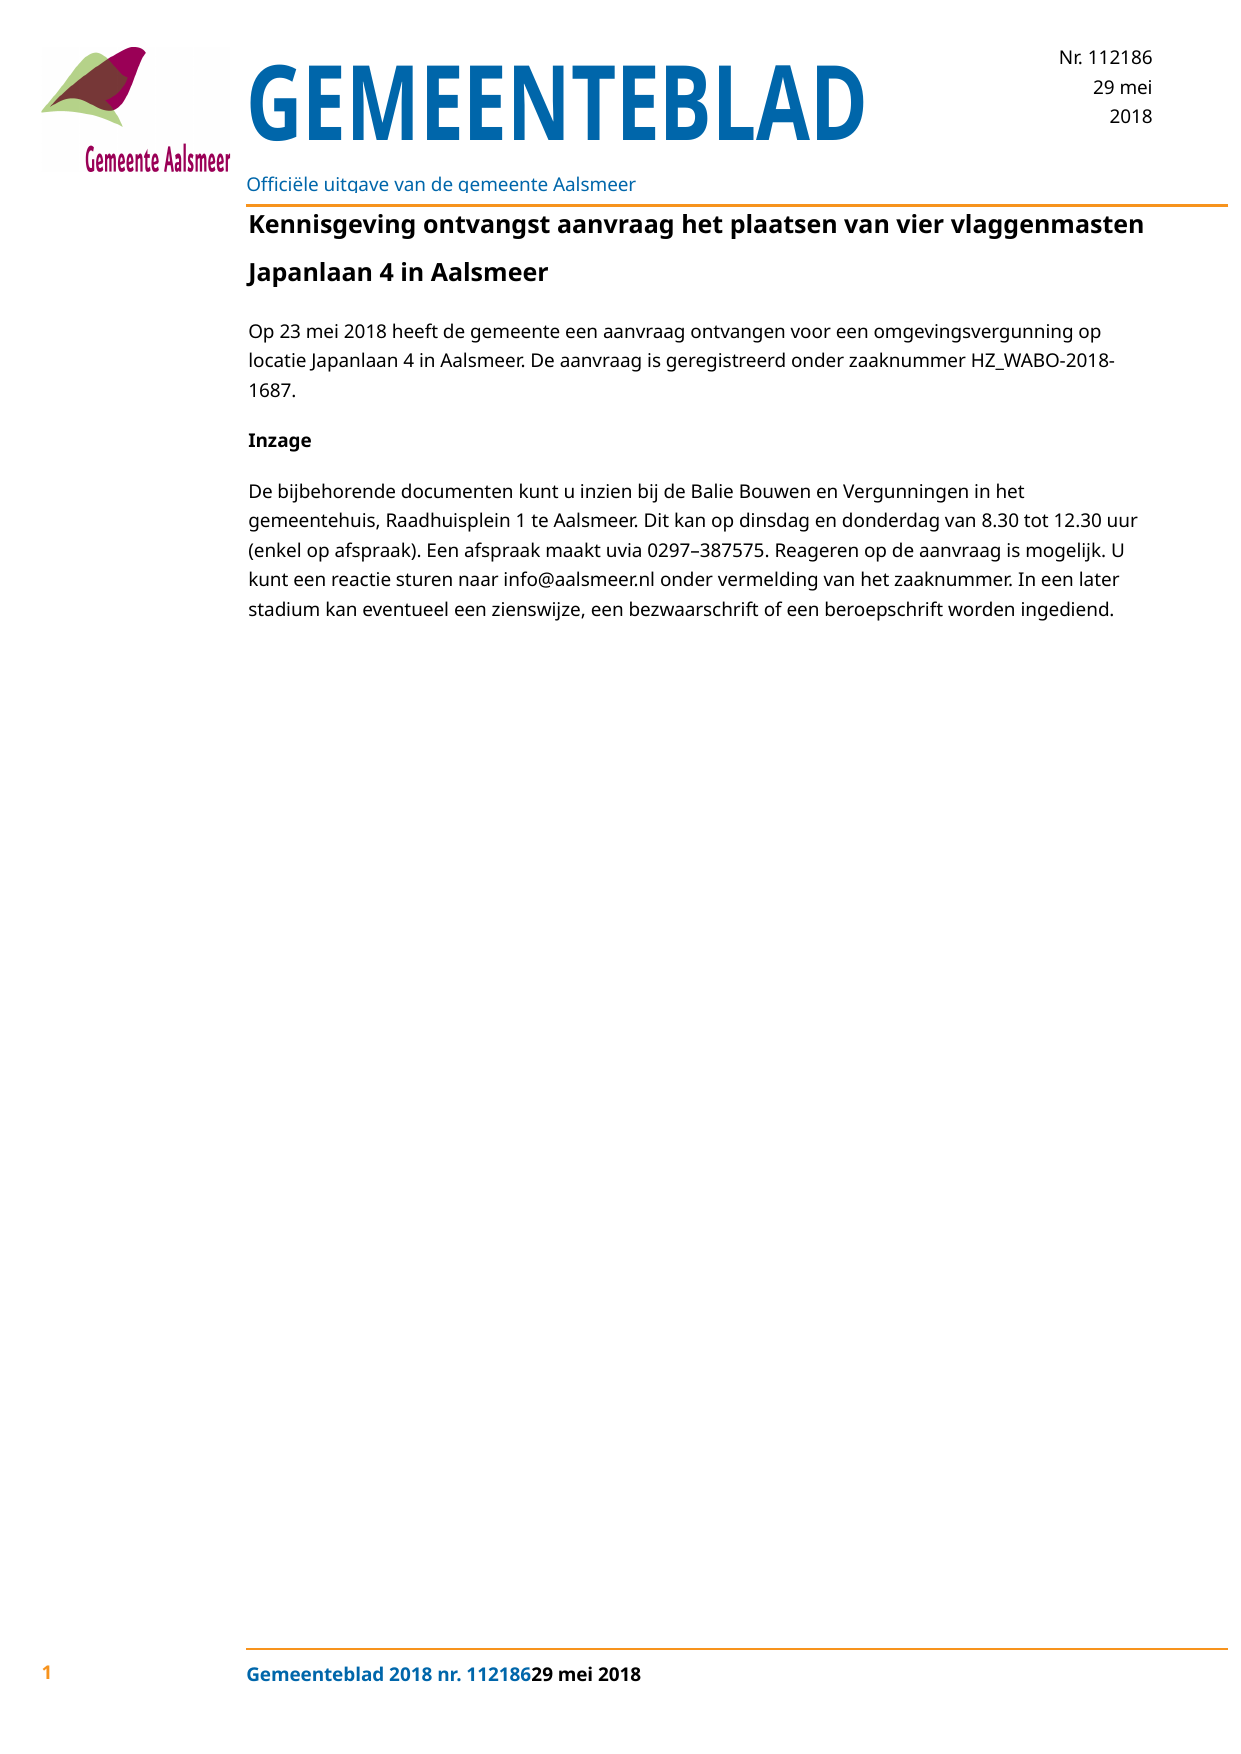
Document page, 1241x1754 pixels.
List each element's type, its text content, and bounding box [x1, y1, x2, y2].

text Kennisgeving ontvangst aanvraag het plaatsen van vier vlaggenmasten Japanlaan 4 in Aalsmeer [248, 207, 1152, 288]
picture [41, 47, 231, 172]
text De bijbehorende documenten kunt u inzien bij de Balie Bouwen en Vergunningen in het gemeentehuis, Raadhuisplein 1 te Aalsmeer. Dit kan op dinsdag en donderdag van 8.30 tot 12.30 uur (enkel op afspraak). Een afspraak maakt uvia 0297–387575. Reageren op de aanvraag is mogelijk. U kunt een reactie sturen naar info@aalsmeer.nl onder vermelding van het zaaknummer. In een later stadium kan eventueel een zienswijze, een bezwaarschrift of een beroepschrift worden ingediend. [248, 478, 1152, 622]
text Inzage [248, 427, 1152, 453]
text Op 23 mei 2018 heeft de gemeente een aanvraag ontvangen voor een omgevingsvergunning op locatie Japanlaan 4 in Aalsmeer. De aanvraag is geregistreerd onder zaaknummer HZ_WABO-2018-1687. [248, 318, 1152, 403]
